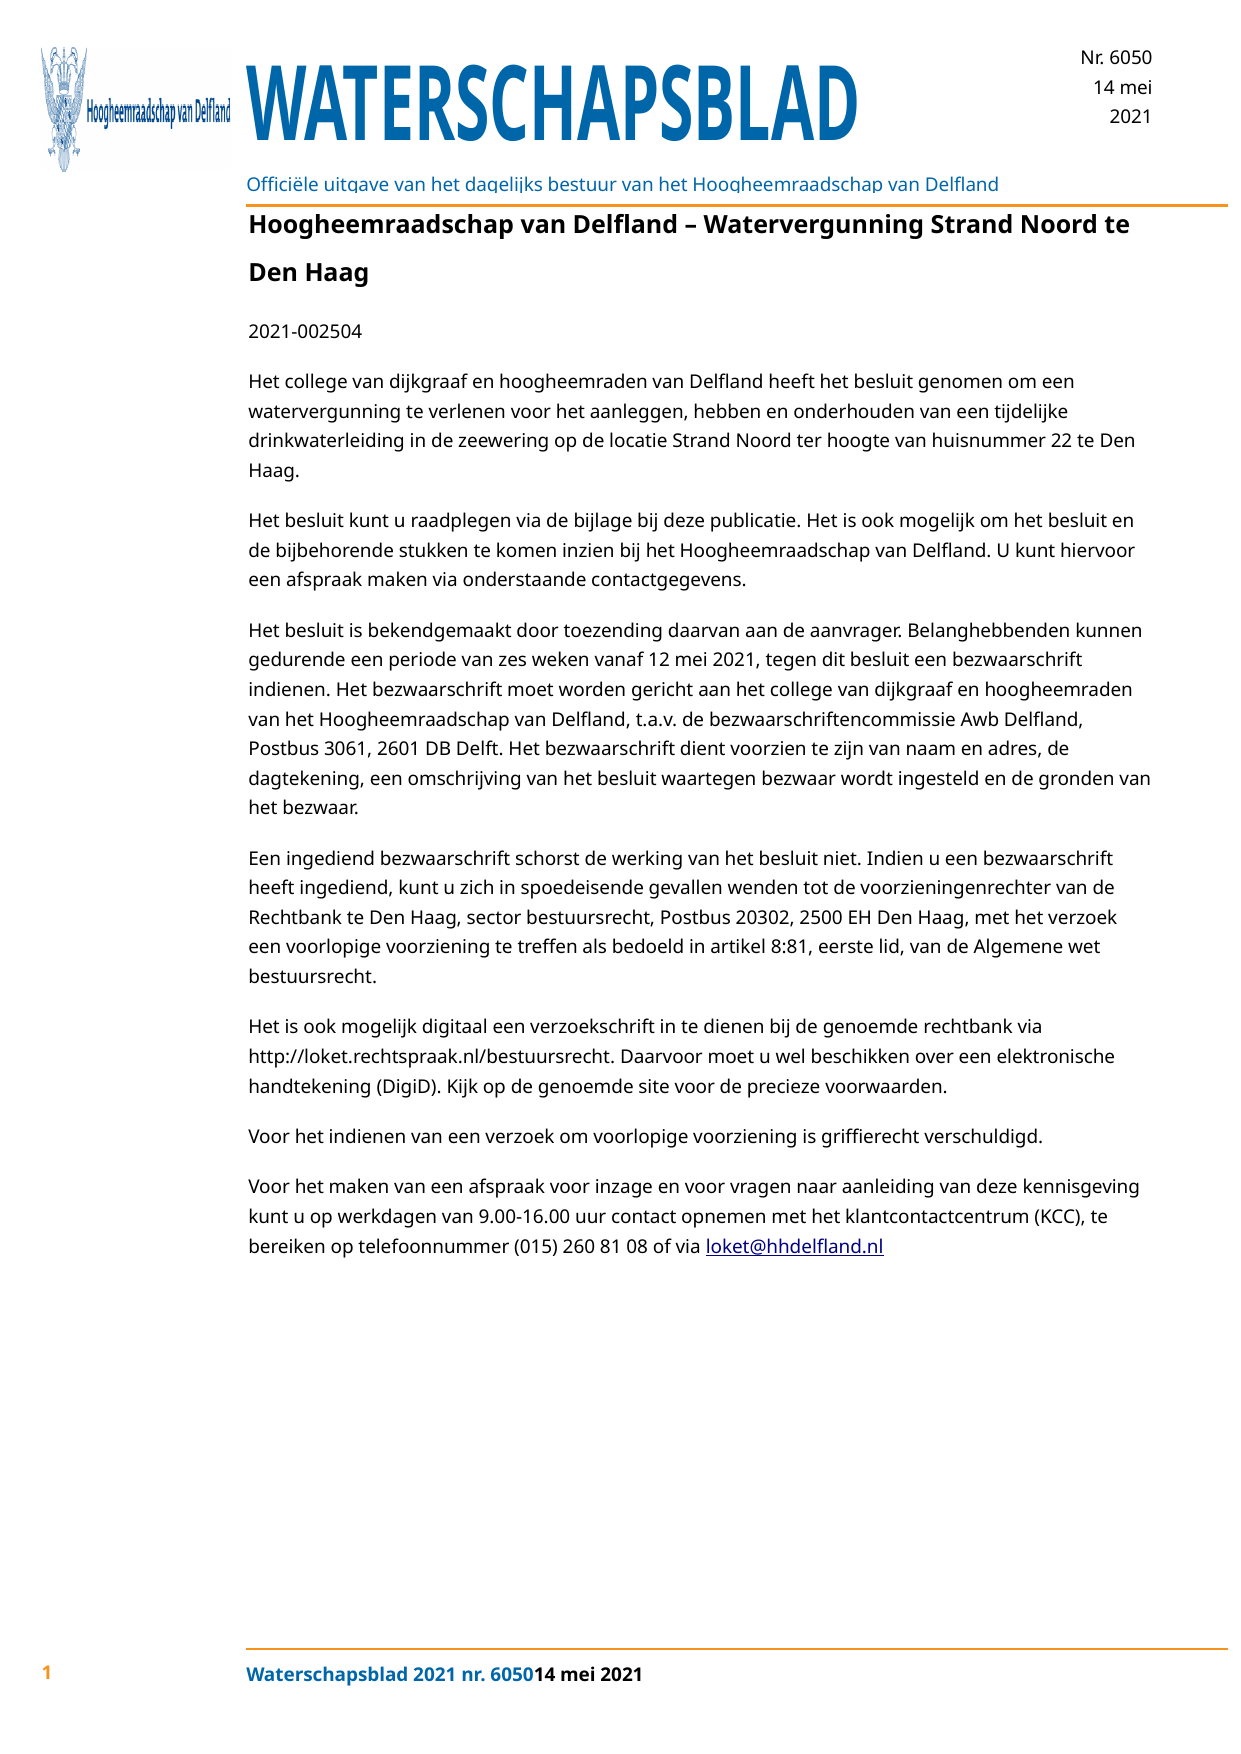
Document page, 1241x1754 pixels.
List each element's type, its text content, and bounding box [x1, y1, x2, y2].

text Het besluit is bekendgemaakt door toezending daarvan aan de aanvrager. Belanghebbenden kunnen gedurende een periode van zes weken vanaf 12 mei 2021, tegen dit besluit een bezwaarschrift indienen. Het bezwaarschrift moet worden gericht aan het college van dijkgraaf en hoogheemraden van het Hoogheemraadschap van Delfland, t.a.v. de bezwaarschriftencommissie Awb Delfland, Postbus 3061, 2601 DB Delft. Het bezwaarschrift dient voorzien te zijn van naam en adres, de dagtekening, een omschrijving van het besluit waartegen bezwaar wordt ingesteld en de gronden van het bezwaar. [248, 617, 1152, 820]
text Voor het maken van een afspraak voor inzage en voor vragen naar aanleiding van deze kennisgeving kunt u op werkdagen van 9.00-16.00 uur contact opnemen met het klantcontactcentrum (KCC), te bereiken op telefoonnummer (015) 260 81 08 of via loket@hhdelfland.nl [248, 1174, 1152, 1259]
text Hoogheemraadschap van Delfland – Watervergunning Strand Noord te Den Haag [248, 207, 1152, 288]
text 2021-002504 [248, 318, 1152, 344]
text Voor het indienen van een verzoek om voorlopige voorziening is griffierecht verschuldigd. [248, 1123, 1152, 1149]
text Het is ook mogelijk digitaal een verzoekschrift in te dienen bij de genoemde rechtbank via http://loket.rechtspraak.nl/bestuursrecht. Daarvoor moet u wel beschikken over een elektronische handtekening (DigiD). Kijk op de genoemde site voor de precieze voorwaarden. [248, 1014, 1152, 1099]
picture [41, 47, 231, 172]
text Het college van dijkgraaf en hoogheemraden van Delfland heeft het besluit genomen om een watervergunning te verlenen voor het aanleggen, hebben en onderhouden van een tijdelijke drinkwaterleiding in de zeewering op de locatie Strand Noord ter hoogte van huisnummer 22 te Den Haag. [248, 368, 1152, 483]
text Een ingediend bezwaarschrift schorst de werking van het besluit niet. Indien u een bezwaarschrift heeft ingediend, kunt u zich in spoedeisende gevallen wenden tot de voorzieningenrechter van de Rechtbank te Den Haag, sector bestuursrecht, Postbus 20302, 2500 EH Den Haag, met het verzoek een voorlopige voorziening te treffen als bedoeld in artikel 8:81, eerste lid, van de Algemene wet bestuursrecht. [248, 845, 1152, 989]
text Het besluit kunt u raadplegen via de bijlage bij deze publicatie. Het is ook mogelijk om het besluit en de bijbehorende stukken te komen inzien bij het Hoogheemraadschap van Delfland. U kunt hiervoor een afspraak maken via onderstaande contactgegevens. [248, 507, 1152, 592]
